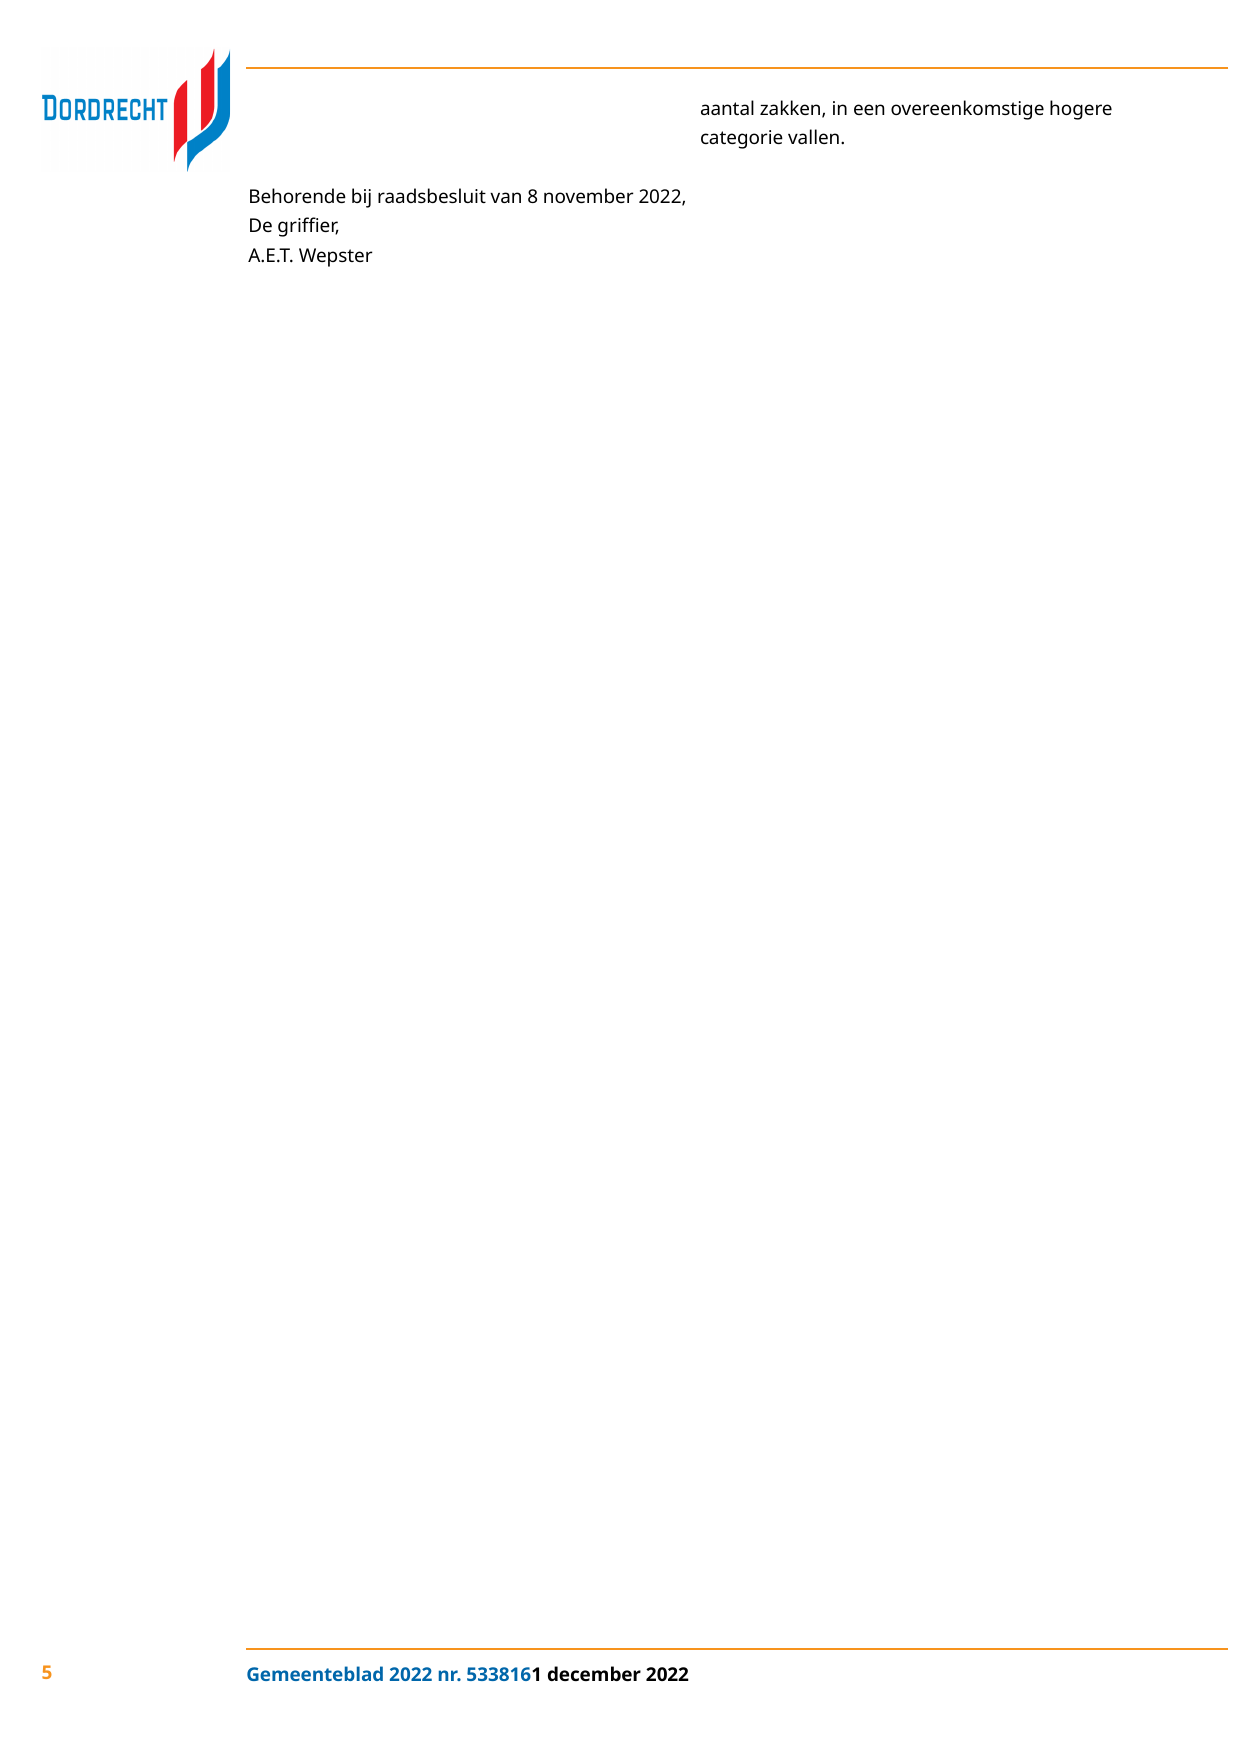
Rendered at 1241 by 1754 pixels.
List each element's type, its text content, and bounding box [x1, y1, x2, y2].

table_cell [474, 95, 700, 150]
table_cell aantal zakken, in een overeenkomstige hogere categorie vallen. [700, 95, 1152, 150]
text A.E.T. Wepster [248, 242, 1152, 268]
text Behorende bij raadsbesluit van 8 november 2022, [248, 183, 1152, 209]
table_cell [248, 95, 474, 150]
picture [41, 47, 231, 172]
text De griffier, [248, 212, 1152, 238]
